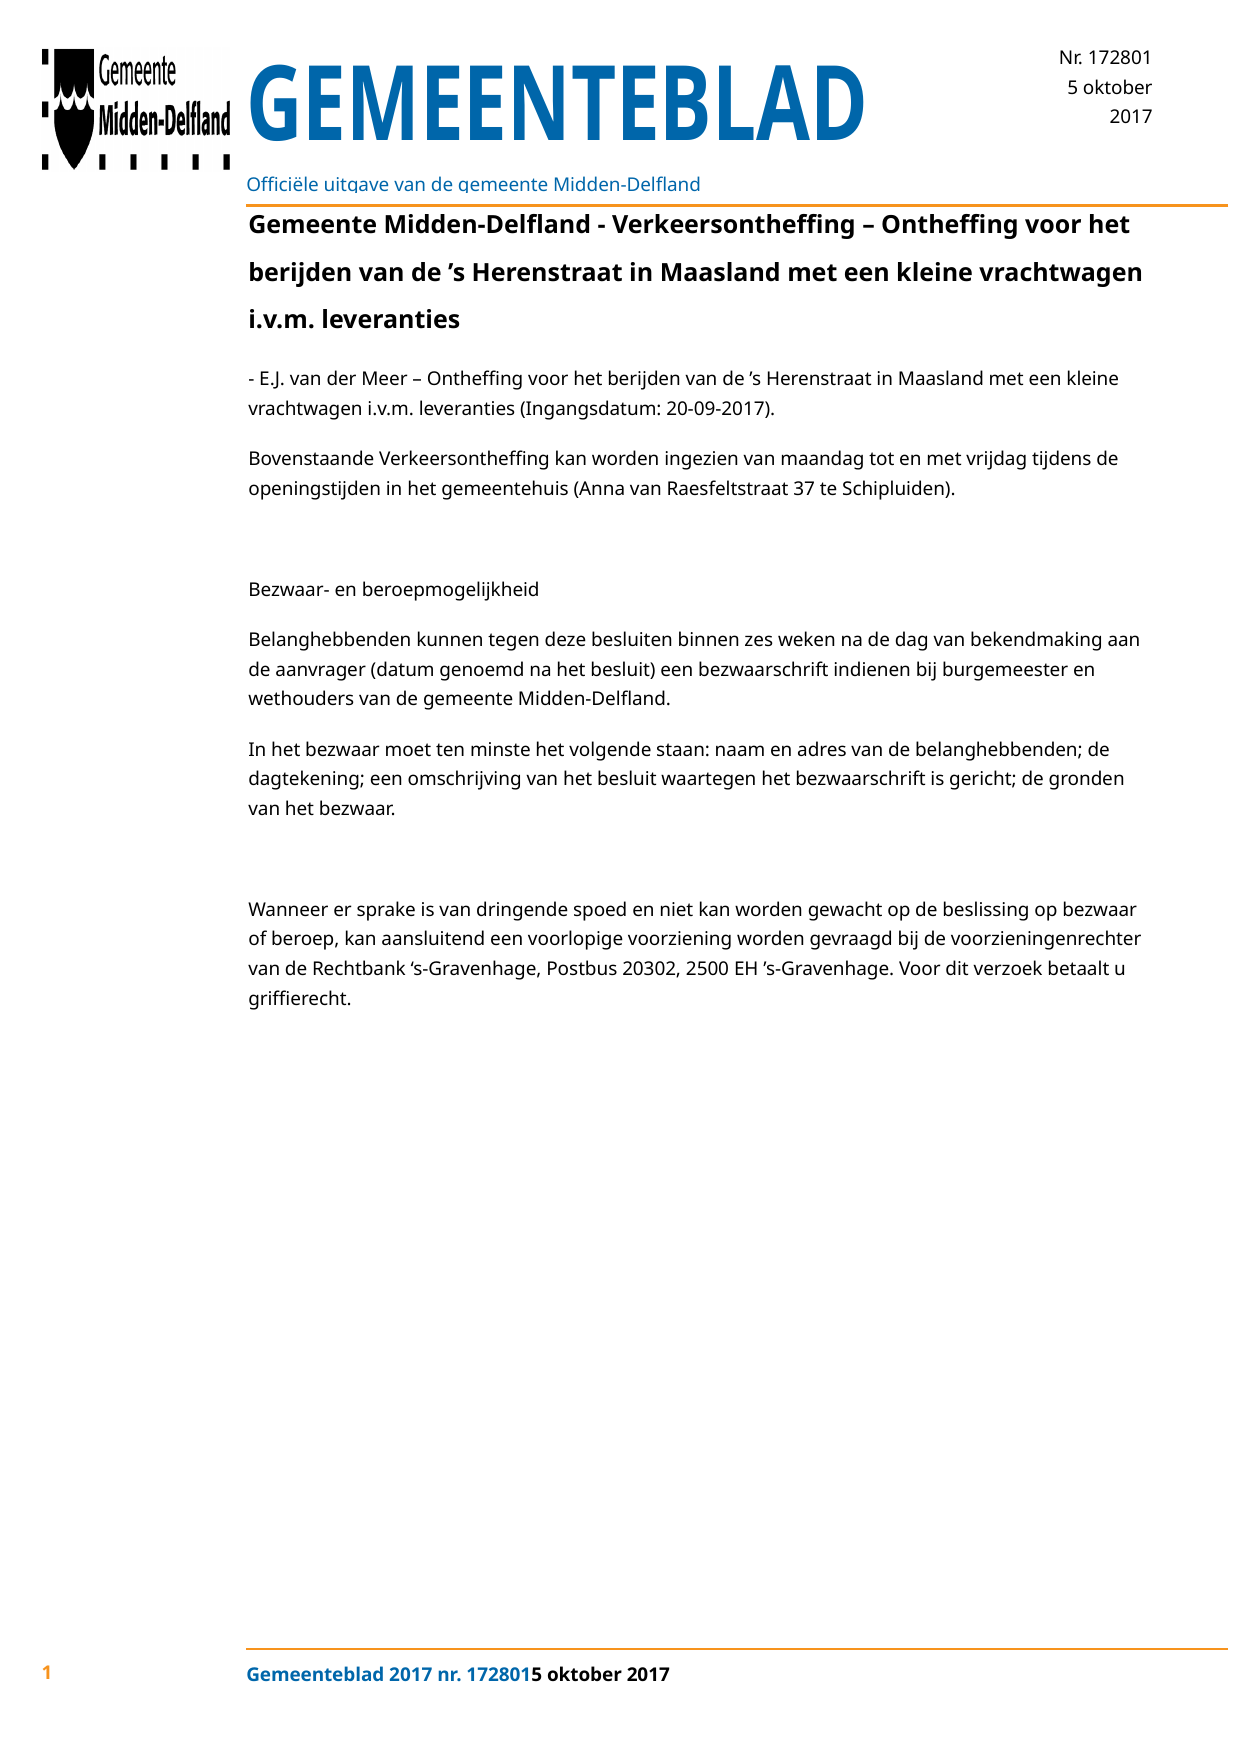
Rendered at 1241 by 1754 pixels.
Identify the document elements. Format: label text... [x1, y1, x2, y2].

text Wanneer er sprake is van dringende spoed en niet kan worden gewacht op de beslissing op bezwaar of beroep, kan aansluitend een voorlopige voorziening worden gevraagd bij de voorzieningenrechter van de Rechtbank ‘s-Gravenhage, Postbus 20302, 2500 EH ’s-Gravenhage. Voor dit verzoek betaalt u griffierecht. [248, 896, 1152, 1010]
picture [41, 47, 231, 172]
text In het bezwaar moet ten minste het volgende staan: naam en adres van de belanghebbenden; de dagtekening; een omschrijving van het besluit waartegen het bezwaarschrift is gericht; de gronden van het bezwaar. [248, 736, 1152, 821]
text Gemeente Midden-Delfland - Verkeersontheffing – Ontheffing voor het berijden van de ’s Herenstraat in Maasland met een kleine vrachtwagen i.v.m. leveranties [248, 207, 1152, 336]
text Belanghebbenden kunnen tegen deze besluiten binnen zes weken na de dag van bekendmaking aan de aanvrager (datum genoemd na het besluit) een bezwaarschrift indienen bij burgemeester en wethouders van de gemeente Midden-Delfland. [248, 626, 1152, 711]
text - E.J. van der Meer – Ontheffing voor het berijden van de ’s Herenstraat in Maasland met een kleine vrachtwagen i.v.m. leveranties (Ingangsdatum: 20-09-2017). [248, 366, 1152, 421]
text Bovenstaande Verkeersontheffing kan worden ingezien van maandag tot en met vrijdag tijdens de openingstijden in het gemeentehuis (Anna van Raesfeltstraat 37 te Schipluiden). [248, 446, 1152, 501]
text Bezwaar- en beroepmogelijkheid [248, 576, 1152, 602]
